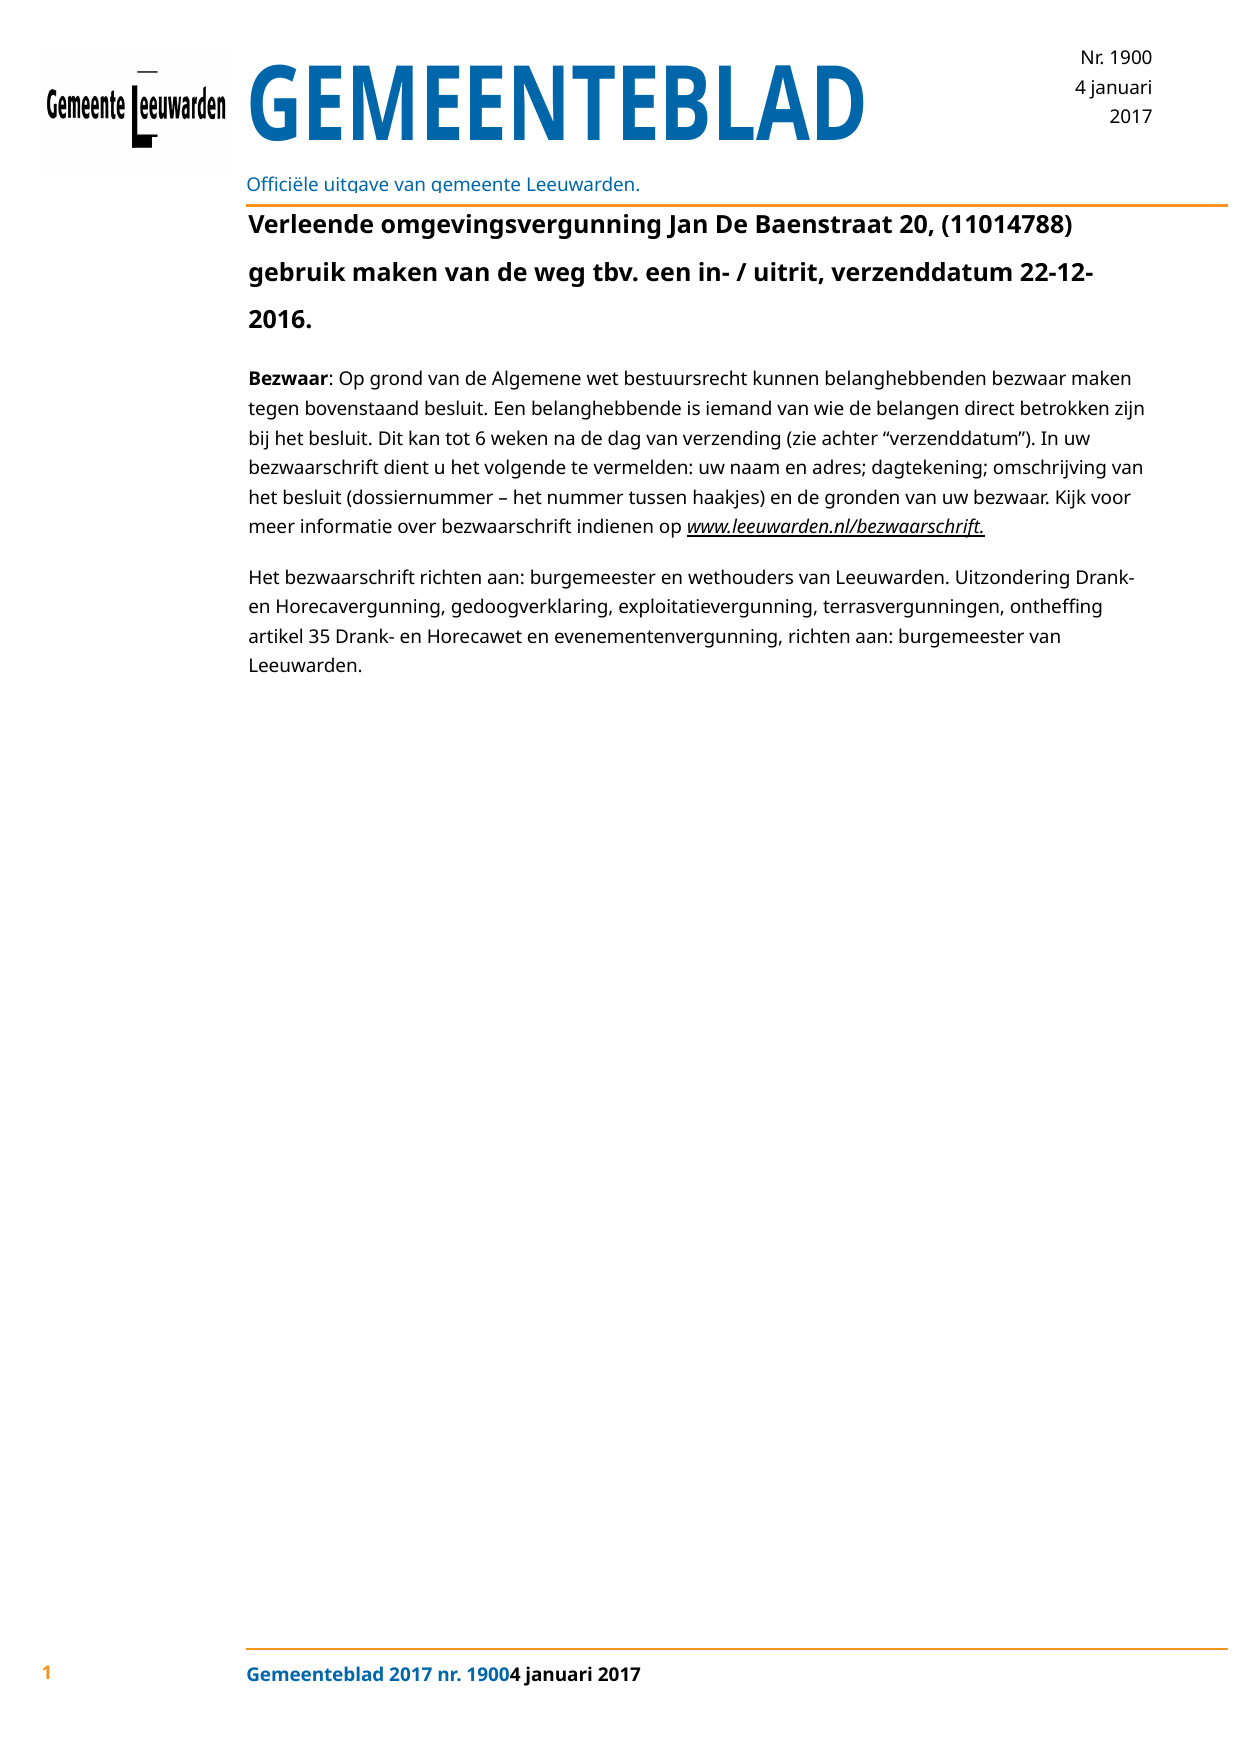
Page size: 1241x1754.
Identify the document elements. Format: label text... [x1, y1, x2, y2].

picture [41, 47, 231, 172]
text Bezwaar: Op grond van de Algemene wet bestuursrecht kunnen belanghebbenden bezwaar maken tegen bovenstaand besluit. Een belanghebbende is iemand van wie de belangen direct betrokken zijn bij het besluit. Dit kan tot 6 weken na de dag van verzending (zie achter “verzenddatum”). In uw bezwaarschrift dient u het volgende te vermelden: uw naam en adres; dagtekening; omschrijving van het besluit (dossiernummer – het nummer tussen haakjes) en de gronden van uw bezwaar. Kijk voor meer informatie over bezwaarschrift indienen op www.leeuwarden.nl/bezwaarschrift. [248, 366, 1152, 539]
text Verleende omgevingsvergunning Jan De Baenstraat 20, (11014788) gebruik maken van de weg tbv. een in- / uitrit, verzenddatum 22-12-2016. [248, 207, 1152, 336]
text Het bezwaarschrift richten aan: burgemeester en wethouders van Leeuwarden. Uitzondering Drank- en Horecavergunning, gedoogverklaring, exploitatievergunning, terrasvergunningen, ontheffing artikel 35 Drank- en Horecawet en evenementenvergunning, richten aan: burgemeester van Leeuwarden. [248, 564, 1152, 678]
